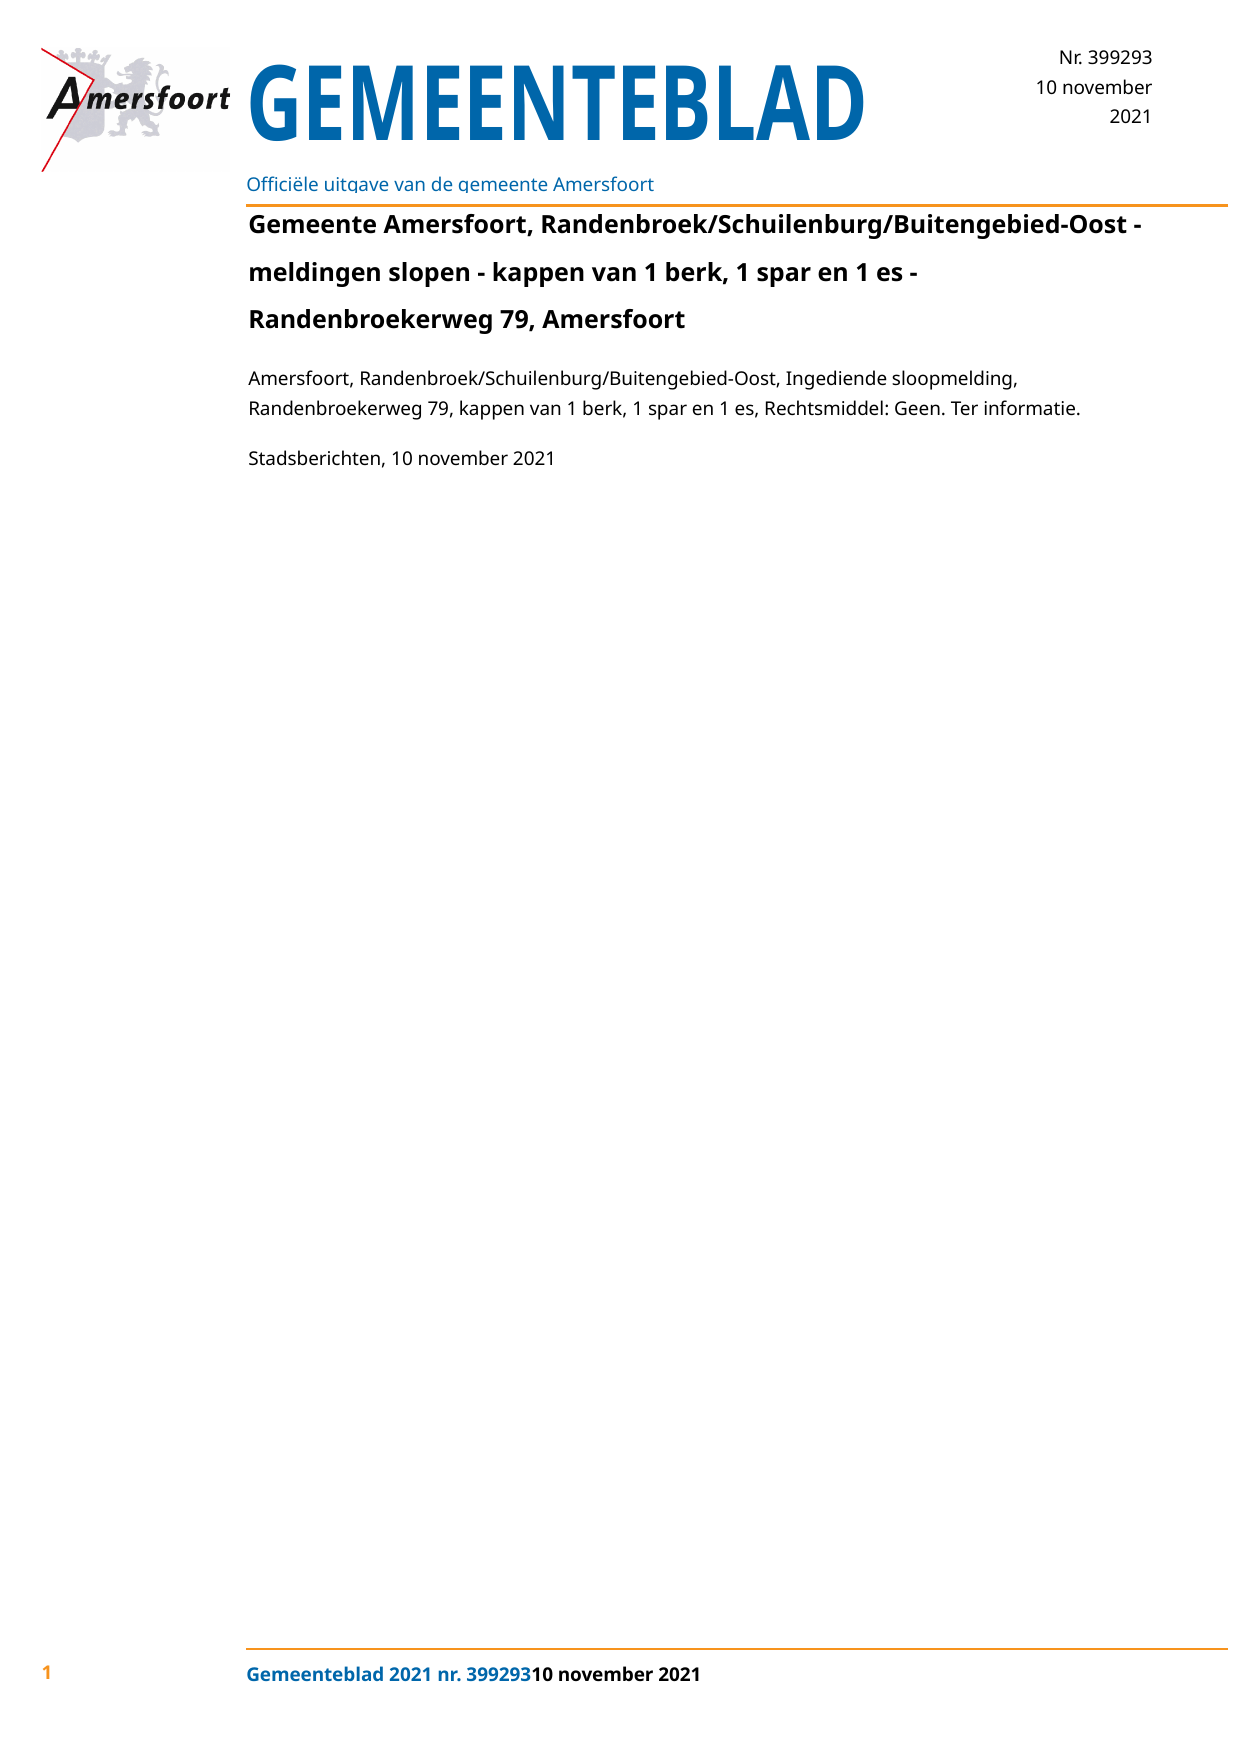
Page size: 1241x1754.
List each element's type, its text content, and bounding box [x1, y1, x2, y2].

text Amersfoort, Randenbroek/Schuilenburg/Buitengebied-Oost, Ingediende sloopmelding, Randenbroekerweg 79, kappen van 1 berk, 1 spar en 1 es, Rechtsmiddel: Geen. Ter informatie. [248, 366, 1152, 421]
text Gemeente Amersfoort, Randenbroek/Schuilenburg/Buitengebied-Oost - meldingen slopen - kappen van 1 berk, 1 spar en 1 es - Randenbroekerweg 79, Amersfoort [248, 207, 1152, 336]
text Stadsberichten, 10 november 2021 [248, 446, 1152, 471]
picture [41, 47, 231, 172]
